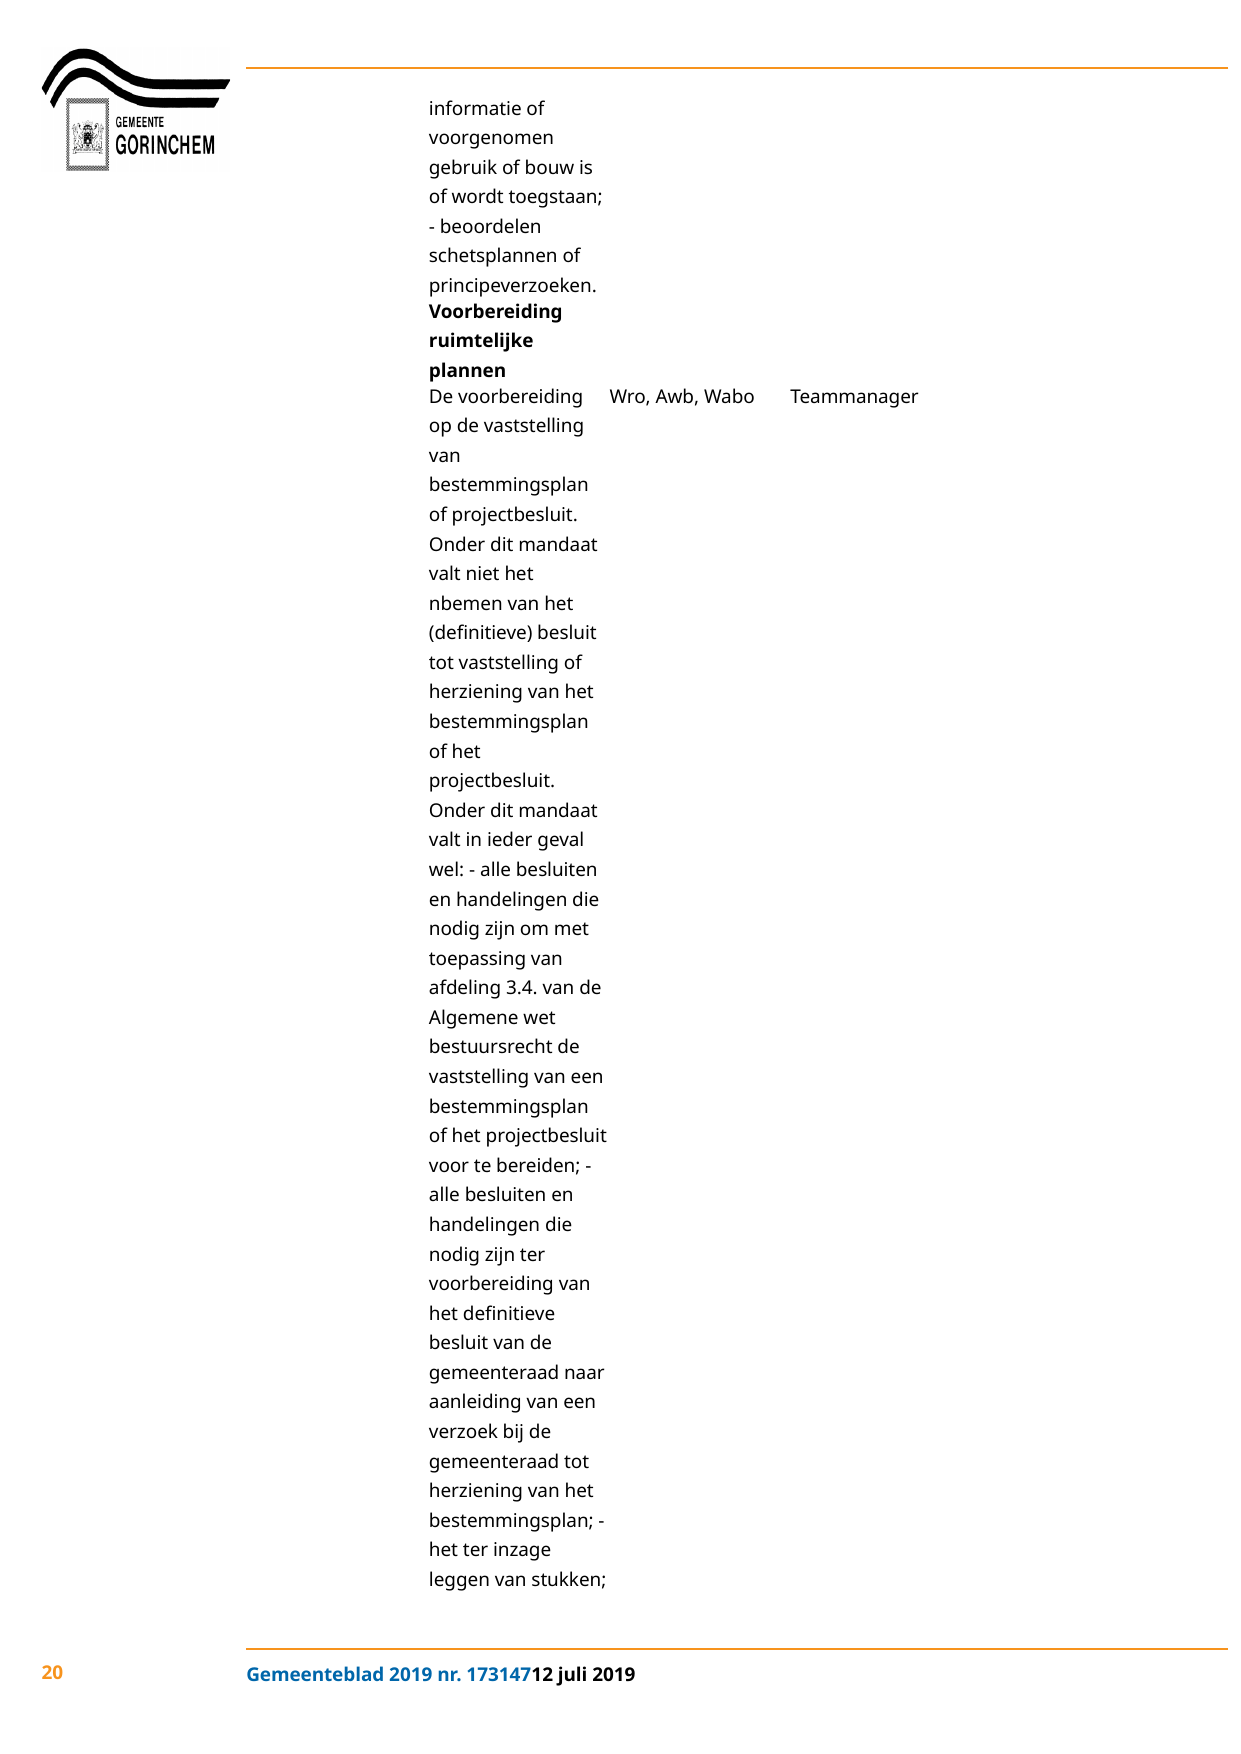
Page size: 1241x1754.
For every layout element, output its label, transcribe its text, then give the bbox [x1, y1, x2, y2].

table_cell Wro, Awb, Wabo [609, 383, 790, 1592]
table_cell [790, 298, 971, 383]
table_cell [609, 298, 790, 383]
table_cell Voorbereiding ruimtelijke plannen [429, 298, 609, 383]
table_cell [609, 95, 790, 298]
table_cell [971, 383, 1152, 1592]
table_cell [248, 383, 429, 1592]
table_cell [790, 95, 971, 298]
table_cell [971, 298, 1152, 383]
picture [41, 47, 231, 172]
table_cell [248, 95, 429, 298]
table_cell Teammanager [790, 383, 971, 1592]
table_cell informatie of voorgenomen gebruik of bouw is of wordt toegstaan; - beoordelen schetsplannen of principeverzoeken. [429, 95, 609, 298]
table_cell [971, 95, 1152, 298]
table_cell De voorbereiding op de vaststelling van bestemmingsplan of projectbesluit. Onder dit mandaat valt niet het nbemen van het (definitieve) besluit tot vaststelling of herziening van het bestemmingsplan of het projectbesluit. Onder dit mandaat valt in ieder geval wel: - alle besluiten en handelingen die nodig zijn om met toepassing van afdeling 3.4. van de Algemene wet bestuursrecht de vaststelling van een bestemmingsplan of het projectbesluit voor te bereiden; - alle besluiten en handelingen die nodig zijn ter voorbereiding van het definitieve besluit van de gemeenteraad naar aanleiding van een verzoek bij de gemeenteraad tot herziening van het bestemmingsplan; - het ter inzage leggen van stukken; [429, 383, 609, 1592]
table_cell [248, 298, 429, 383]
